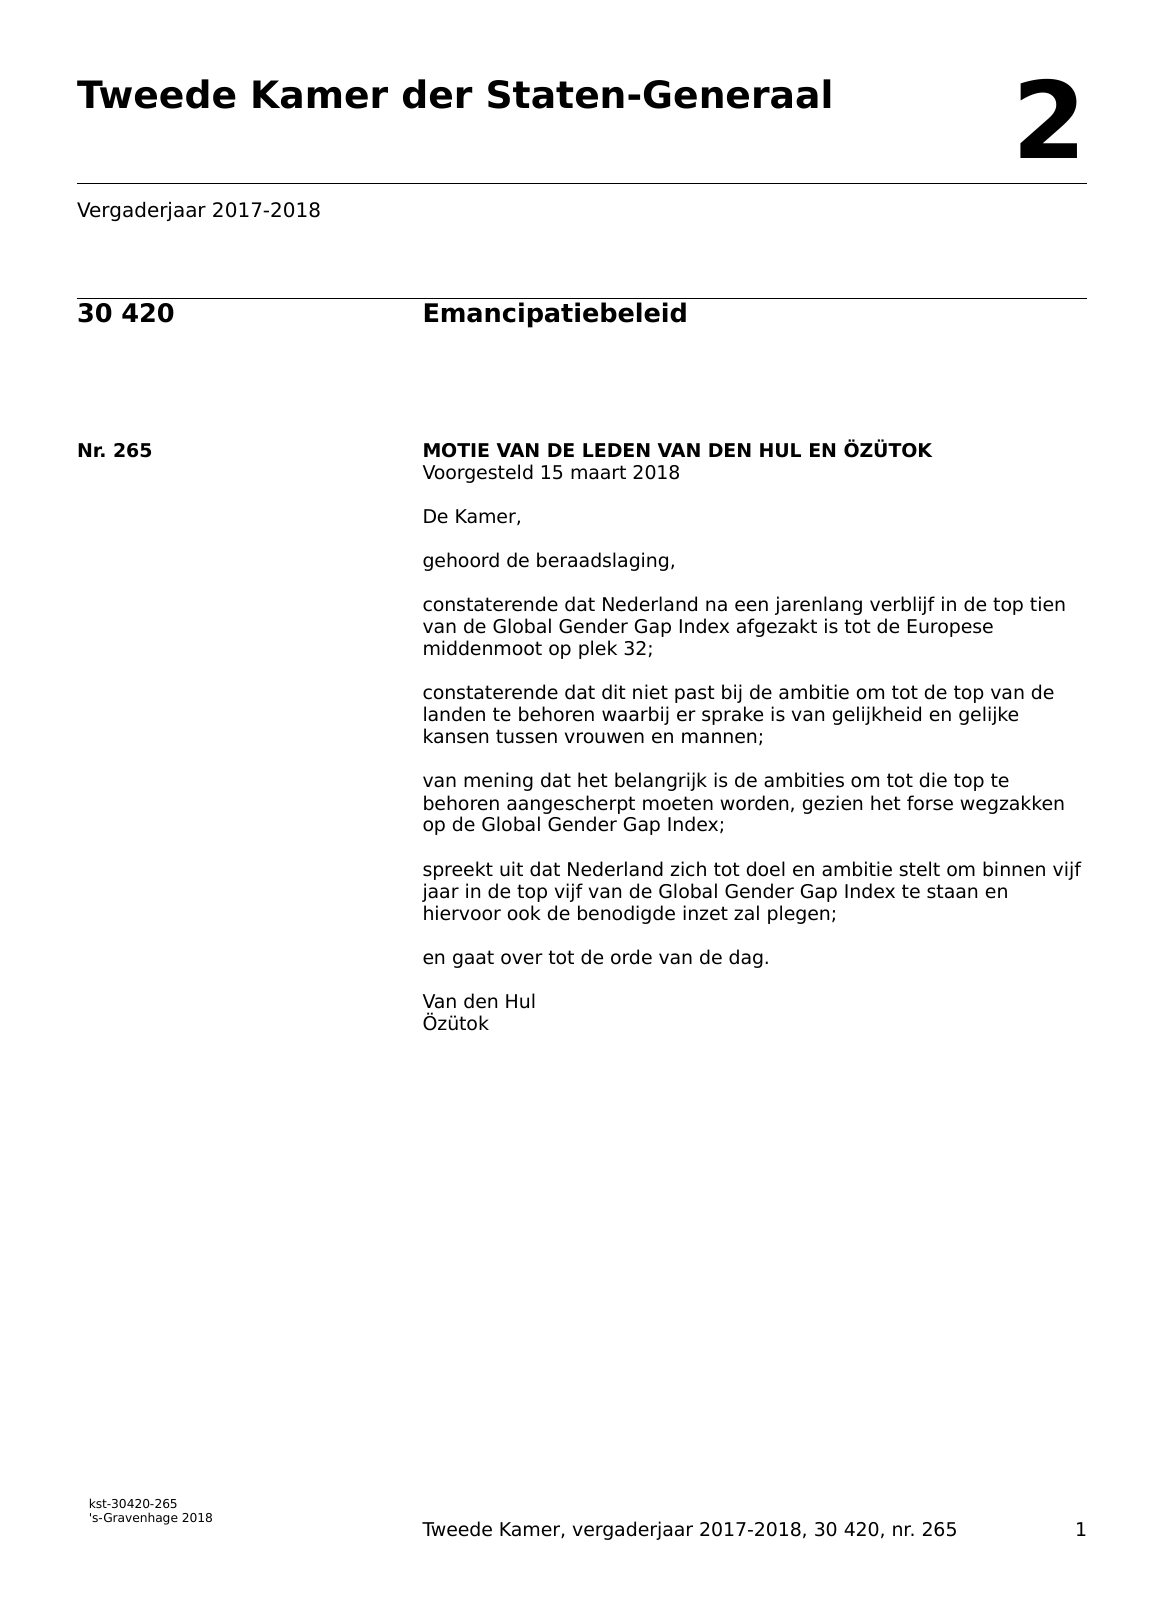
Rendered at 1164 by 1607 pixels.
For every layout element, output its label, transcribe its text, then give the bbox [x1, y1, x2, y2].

text constaterende dat Nederland na een jarenlang verblijf in de top tien van de Global Gender Gap Index afgezakt is tot de Europese middenmoot op plek 32; [422, 594, 1087, 660]
text kst-30420-265 [88, 1497, 323, 1511]
text gehoord de beraadslaging, [422, 550, 1087, 572]
text en gaat over tot de orde van de dag. [422, 947, 1087, 969]
text Özütok [422, 1013, 1087, 1035]
text constaterende dat dit niet past bij de ambitie om tot de top van de landen te behoren waarbij er sprake is van gelijkheid en gelijke kansen tussen vrouwen en mannen; [422, 682, 1087, 748]
subtitle 30 420 Emancipatiebeleid [77, 299, 1087, 329]
text 's-Gravenhage 2018 [88, 1511, 323, 1525]
table_cell Vergaderjaar 2017-2018 [77, 184, 1087, 298]
text Voorgesteld 15 maart 2018 [422, 462, 1087, 484]
text spreekt uit dat Nederland zich tot doel en ambitie stelt om binnen vijf jaar in de top vijf van de Global Gender Gap Index te staan en hiervoor ook de benodigde inzet zal plegen; [422, 858, 1087, 924]
text De Kamer, [422, 506, 1087, 528]
text Van den Hul [422, 991, 1087, 1013]
table_header Tweede Kamer der Staten-Generaal [77, 59, 886, 183]
subtitle Nr. 265 MOTIE VAN DE LEDEN VAN DEN HUL EN ÖZÜTOK [77, 440, 1087, 462]
table_header 2 [886, 59, 1087, 183]
text van mening dat het belangrijk is de ambities om tot die top te behoren aangescherpt moeten worden, gezien het forse wegzakken op de Global Gender Gap Index; [422, 770, 1087, 836]
